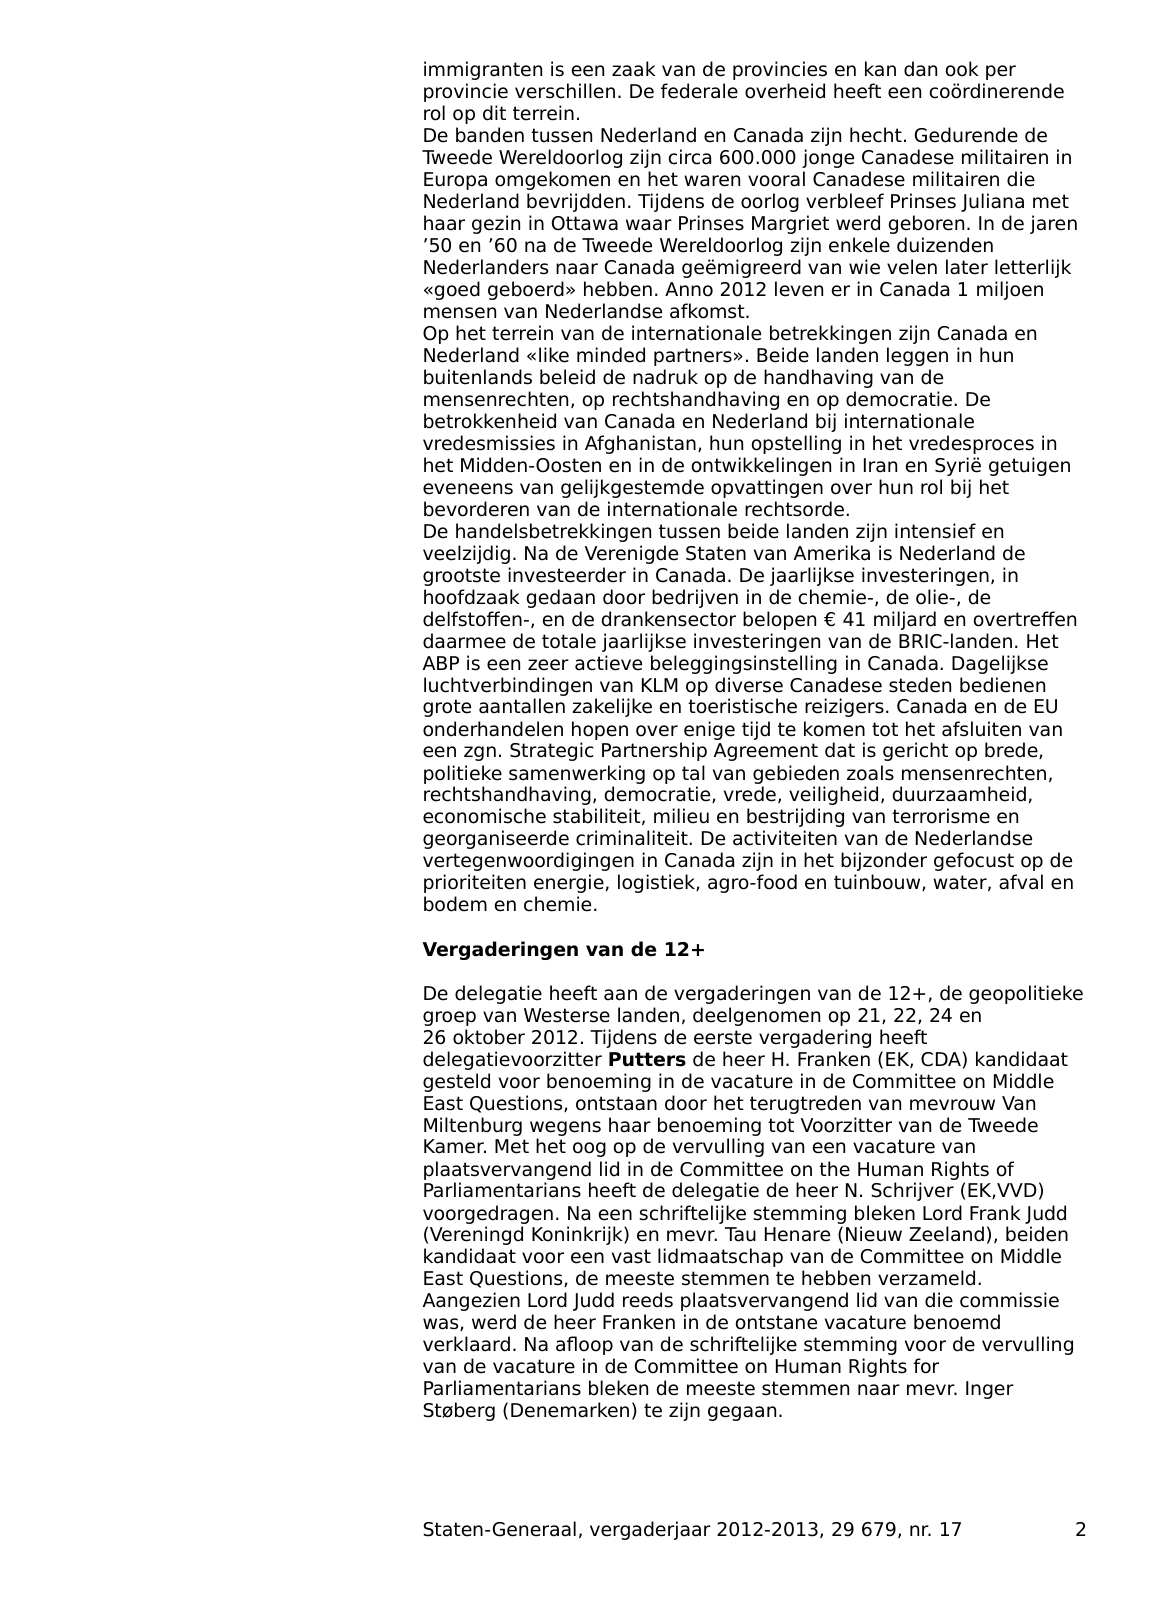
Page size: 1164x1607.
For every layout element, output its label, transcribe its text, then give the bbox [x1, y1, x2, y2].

text De delegatie heeft aan de vergaderingen van de 12+, de geopolitieke groep van Westerse landen, deelgenomen op 21, 22, 24 en 26 oktober 2012. Tijdens de eerste vergadering heeft delegatievoorzitter Putters de heer H. Franken (EK, CDA) kandidaat gesteld voor benoeming in de vacature in de Committee on Middle East Questions, ontstaan door het terugtreden van mevrouw Van Miltenburg wegens haar benoeming tot Voorzitter van de Tweede Kamer. Met het oog op de vervulling van een vacature van plaatsvervangend lid in de Committee on the Human Rights of Parliamentarians heeft de delegatie de heer N. Schrijver (EK,VVD) voorgedragen. Na een schriftelijke stemming bleken Lord Frank Judd (Vereningd Koninkrijk) en mevr. Tau Henare (Nieuw Zeeland), beiden kandidaat voor een vast lidmaatschap van de Committee on Middle East Questions, de meeste stemmen te hebben verzameld. Aangezien Lord Judd reeds plaatsvervangend lid van die commissie was, werd de heer Franken in de ontstane vacature benoemd verklaard. Na afloop van de schriftelijke stemming voor de vervulling van de vacature in de Committee on Human Rights for Parliamentarians bleken de meeste stemmen naar mevr. Inger Støberg (Denemarken) te zijn gegaan. [422, 983, 1087, 1422]
text Op het terrein van de internationale betrekkingen zijn Canada en Nederland «like minded partners». Beide landen leggen in hun buitenlands beleid de nadruk op de handhaving van de mensenrechten, op rechtshandhaving en op democratie. De betrokkenheid van Canada en Nederland bij internationale vredesmissies in Afghanistan, hun opstelling in het vredesproces in het Midden-Oosten en in de ontwikkelingen in Iran en Syrië getuigen eveneens van gelijkgestemde opvattingen over hun rol bij het bevorderen van de internationale rechtsorde. [422, 323, 1087, 521]
text immigranten is een zaak van de provincies en kan dan ook per provincie verschillen. De federale overheid heeft een coördinerende rol op dit terrein. [422, 59, 1087, 125]
text De banden tussen Nederland en Canada zijn hecht. Gedurende de Tweede Wereldoorlog zijn circa 600.000 jonge Canadese militairen in Europa omgekomen en het waren vooral Canadese militairen die Nederland bevrijdden. Tijdens de oorlog verbleef Prinses Juliana met haar gezin in Ottawa waar Prinses Margriet werd geboren. In de jaren ’50 en ’60 na de Tweede Wereldoorlog zijn enkele duizenden Nederlanders naar Canada geëmigreerd van wie velen later letterlijk «goed geboerd» hebben. Anno 2012 leven er in Canada 1 miljoen mensen van Nederlandse afkomst. [422, 125, 1087, 323]
subtitle Vergaderingen van de 12+ [422, 938, 1087, 960]
text De handelsbetrekkingen tussen beide landen zijn intensief en veelzijdig. Na de Verenigde Staten van Amerika is Nederland de grootste investeerder in Canada. De jaarlijkse investeringen, in hoofdzaak gedaan door bedrijven in de chemie-, de olie-, de delfstoffen-, en de drankensector belopen € 41 miljard en overtreffen daarmee de totale jaarlijkse investeringen van de BRIC-landen. Het ABP is een zeer actieve beleggingsinstelling in Canada. Dagelijkse luchtverbindingen van KLM op diverse Canadese steden bedienen grote aantallen zakelijke en toeristische reizigers. Canada en de EU onderhandelen hopen over enige tijd te komen tot het afsluiten van een zgn. Strategic Partnership Agreement dat is gericht op brede, politieke samenwerking op tal van gebieden zoals mensenrechten, rechtshandhaving, democratie, vrede, veiligheid, duurzaamheid, economische stabiliteit, milieu en bestrijding van terrorisme en georganiseerde criminaliteit. De activiteiten van de Nederlandse vertegenwoordigingen in Canada zijn in het bijzonder gefocust op de prioriteiten energie, logistiek, agro-food en tuinbouw, water, afval en bodem en chemie. [422, 521, 1087, 916]
